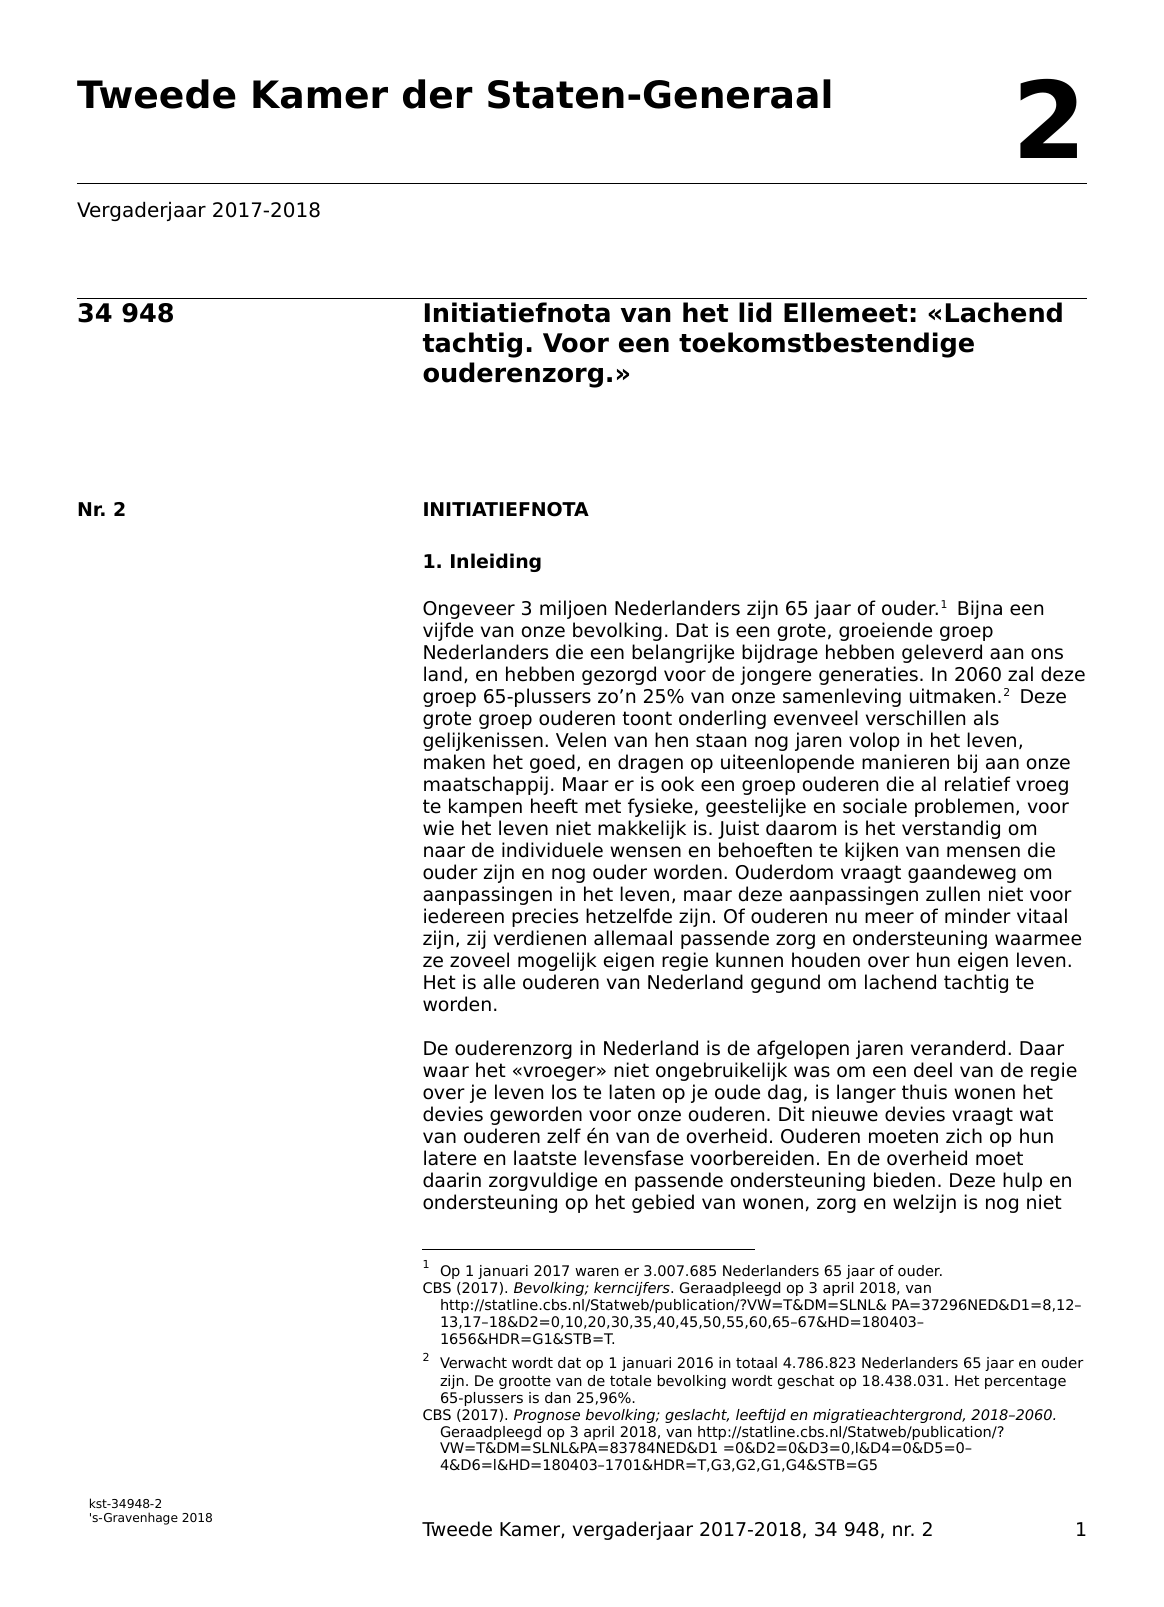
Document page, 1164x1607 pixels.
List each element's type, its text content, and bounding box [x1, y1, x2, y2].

text Ongeveer 3 miljoen Nederlanders zijn 65 jaar of ouder. Bijna een vijfde van onze bevolking. Dat is een grote, groeiende groep Nederlanders die een belangrijke bijdrage hebben geleverd aan ons land, en hebben gezorgd voor de jongere generaties. In 2060 zal deze groep 65-plussers zo’n 25% van onze samenleving uitmaken. Deze grote groep ouderen toont onderling evenveel verschillen als gelijkenissen. Velen van hen staan nog jaren volop in het leven, maken het goed, en dragen op uiteenlopende manieren bij aan onze maatschappij. Maar er is ook een groep ouderen die al relatief vroeg te kampen heeft met fysieke, geestelijke en sociale problemen, voor wie het leven niet makkelijk is. Juist daarom is het verstandig om naar de individuele wensen en behoeften te kijken van mensen die ouder zijn en nog ouder worden. Ouderdom vraagt gaandeweg om aanpassingen in het leven, maar deze aanpassingen zullen niet voor iedereen precies hetzelfde zijn. Of ouderen nu meer of minder vitaal zijn, zij verdienen allemaal passende zorg en ondersteuning waarmee ze zoveel mogelijk eigen regie kunnen houden over hun eigen leven. Het is alle ouderen van Nederland gegund om lachend tachtig te worden. [422, 598, 1087, 1016]
subtitle Nr. 2 INITIATIEFNOTA [77, 499, 1087, 521]
text kst-34948-2 [88, 1497, 323, 1511]
text Op 1 januari 2017 waren er 3.007.685 Nederlanders 65 jaar of ouder. [422, 1258, 1087, 1281]
table_cell Vergaderjaar 2017-2018 [77, 184, 1087, 298]
text Verwacht wordt dat op 1 januari 2016 in totaal 4.786.823 Nederlanders 65 jaar en ouder zijn. De grootte van de totale bevolking wordt geschat op 18.438.031. Het percentage 65-plussers is dan 25,96%. [422, 1351, 1087, 1407]
text De ouderenzorg in Nederland is de afgelopen jaren veranderd. Daar waar het «vroeger» niet ongebruikelijk was om een deel van de regie over je leven los te laten op je oude dag, is langer thuis wonen het devies geworden voor onze ouderen. Dit nieuwe devies vraagt wat van ouderen zelf én van de overheid. Ouderen moeten zich op hun latere en laatste levensfase voorbereiden. En de overheid moet daarin zorgvuldige en passende ondersteuning bieden. Deze hulp en ondersteuning op het gebied van wonen, zorg en welzijn is nog niet [422, 1038, 1087, 1214]
table_header 2 [886, 59, 1087, 183]
subtitle 34 948 Initiatiefnota van het lid Ellemeet: «Lachend tachtig. Voor een toekomstbestendige ouderenzorg.» [77, 299, 1087, 388]
text CBS (2017). Prognose bevolking; geslacht, leeftijd en migratieachtergrond, 2018–2060. Geraadpleegd op 3 april 2018, van http://statline.cbs.nl/Statweb/publication/?VW=T&DM=SLNL&PA=83784NED&D1 =0&D2=0&D3=0,l&D4=0&D5=0–4&D6=l&HD=180403–1701&HDR=T,G3,G2,G1,G4&STB=G5 [422, 1407, 1087, 1474]
text CBS (2017). Bevolking; kerncijfers. Geraadpleegd op 3 april 2018, van http://statline.cbs.nl/Statweb/publication/?VW=T&DM=SLNL& PA=37296NED&D1=8,12–13,17–18&D2=0,10,20,30,35,40,45,50,55,60,65–67&HD=180403–1656&HDR=G1&STB=T. [422, 1281, 1087, 1348]
table_header Tweede Kamer der Staten-Generaal [77, 59, 886, 183]
text 's-Gravenhage 2018 [88, 1511, 323, 1525]
subtitle 1. Inleiding [422, 551, 1087, 573]
